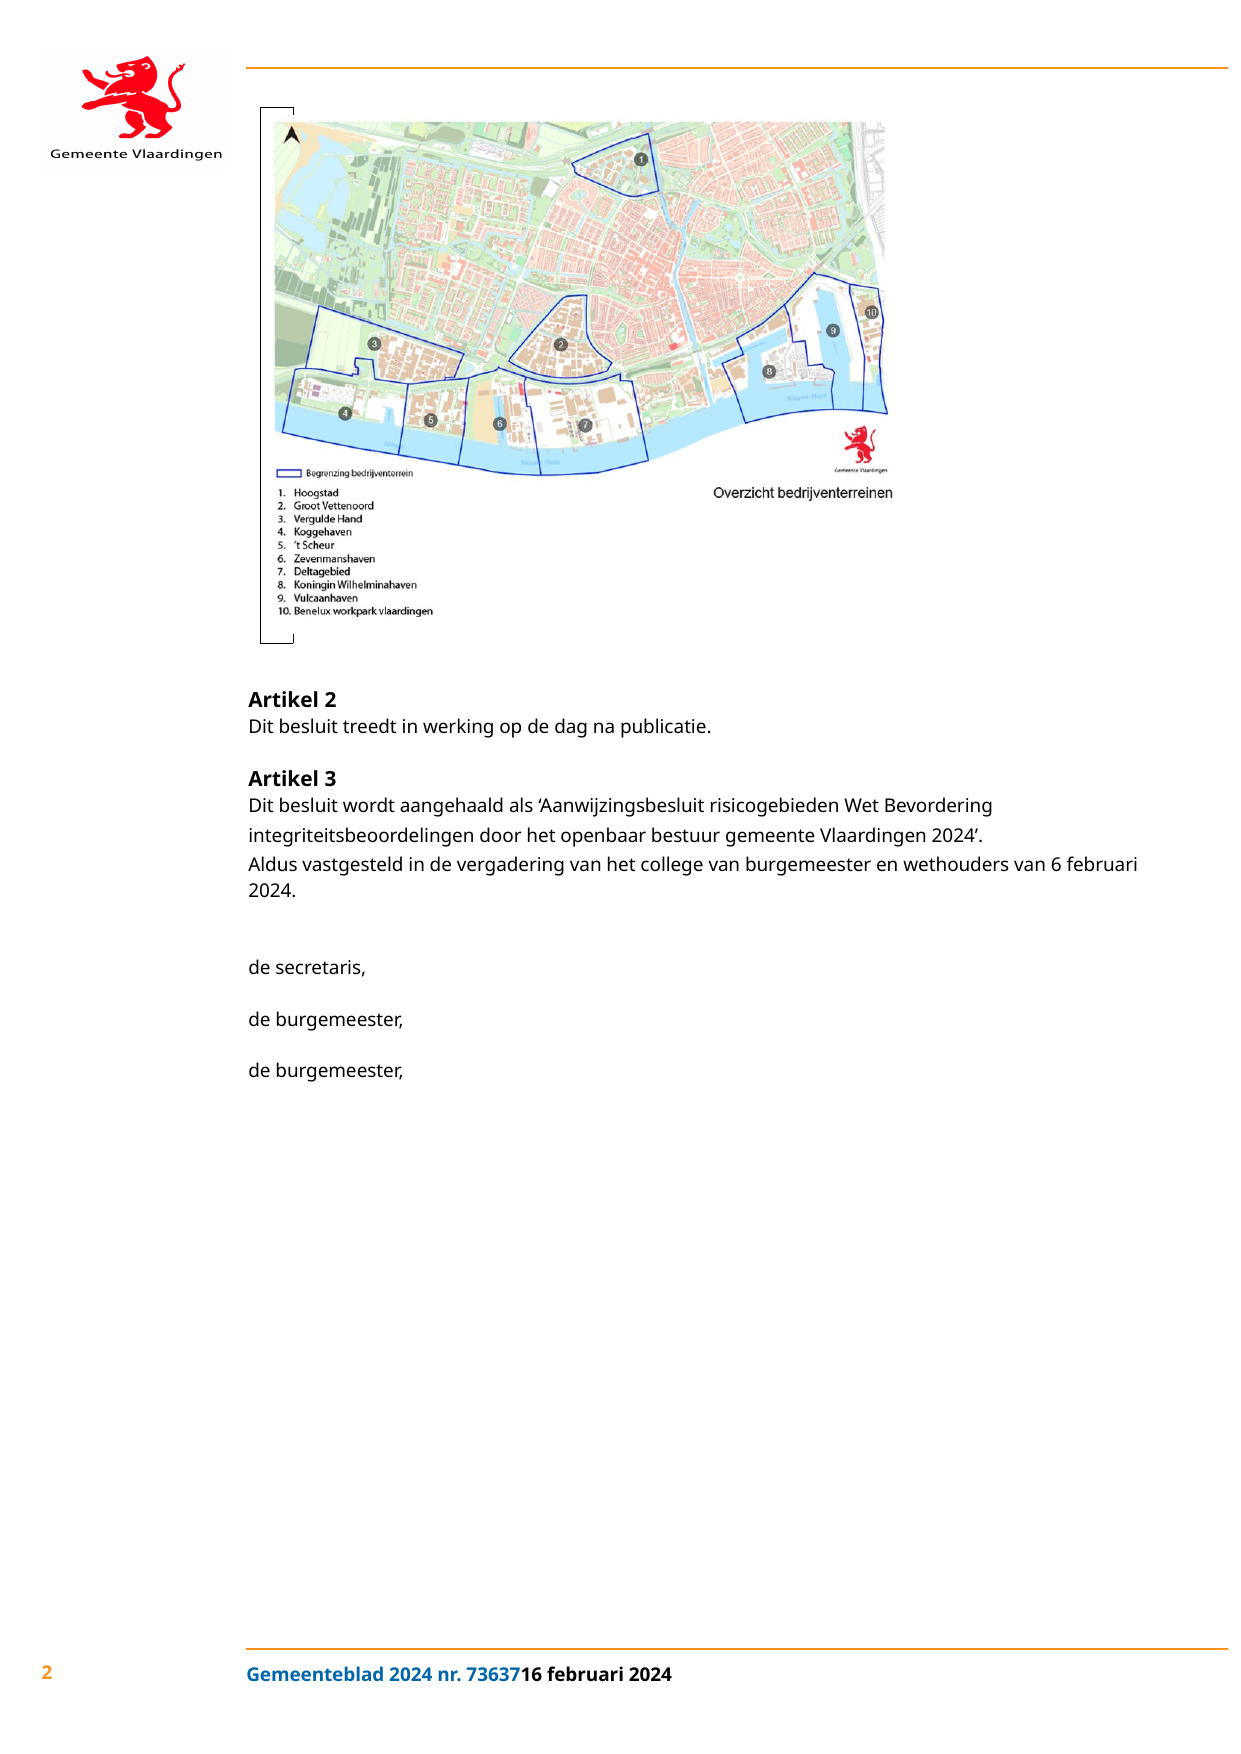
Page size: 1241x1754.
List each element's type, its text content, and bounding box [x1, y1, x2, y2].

text de burgemeester, [248, 1057, 1152, 1083]
text de secretaris, [248, 954, 1152, 980]
text Artikel 3 [248, 764, 1152, 792]
picture [268, 115, 1173, 634]
text Dit besluit wordt aangehaald als ‘Aanwijzingsbesluit risicogebieden Wet Bevordering integriteitsbeoordelingen door het openbaar bestuur gemeente Vlaardingen 2024’. [248, 792, 1152, 848]
text Aldus vastgesteld in de vergadering van het college van burgemeester en wethouders van 6 februari 2024. [248, 851, 1152, 903]
picture [41, 47, 231, 172]
text Dit besluit treedt in werking op de dag na publicatie. [248, 713, 1152, 739]
text de burgemeester, [248, 1006, 1152, 1032]
text Artikel 2 [248, 685, 1152, 713]
